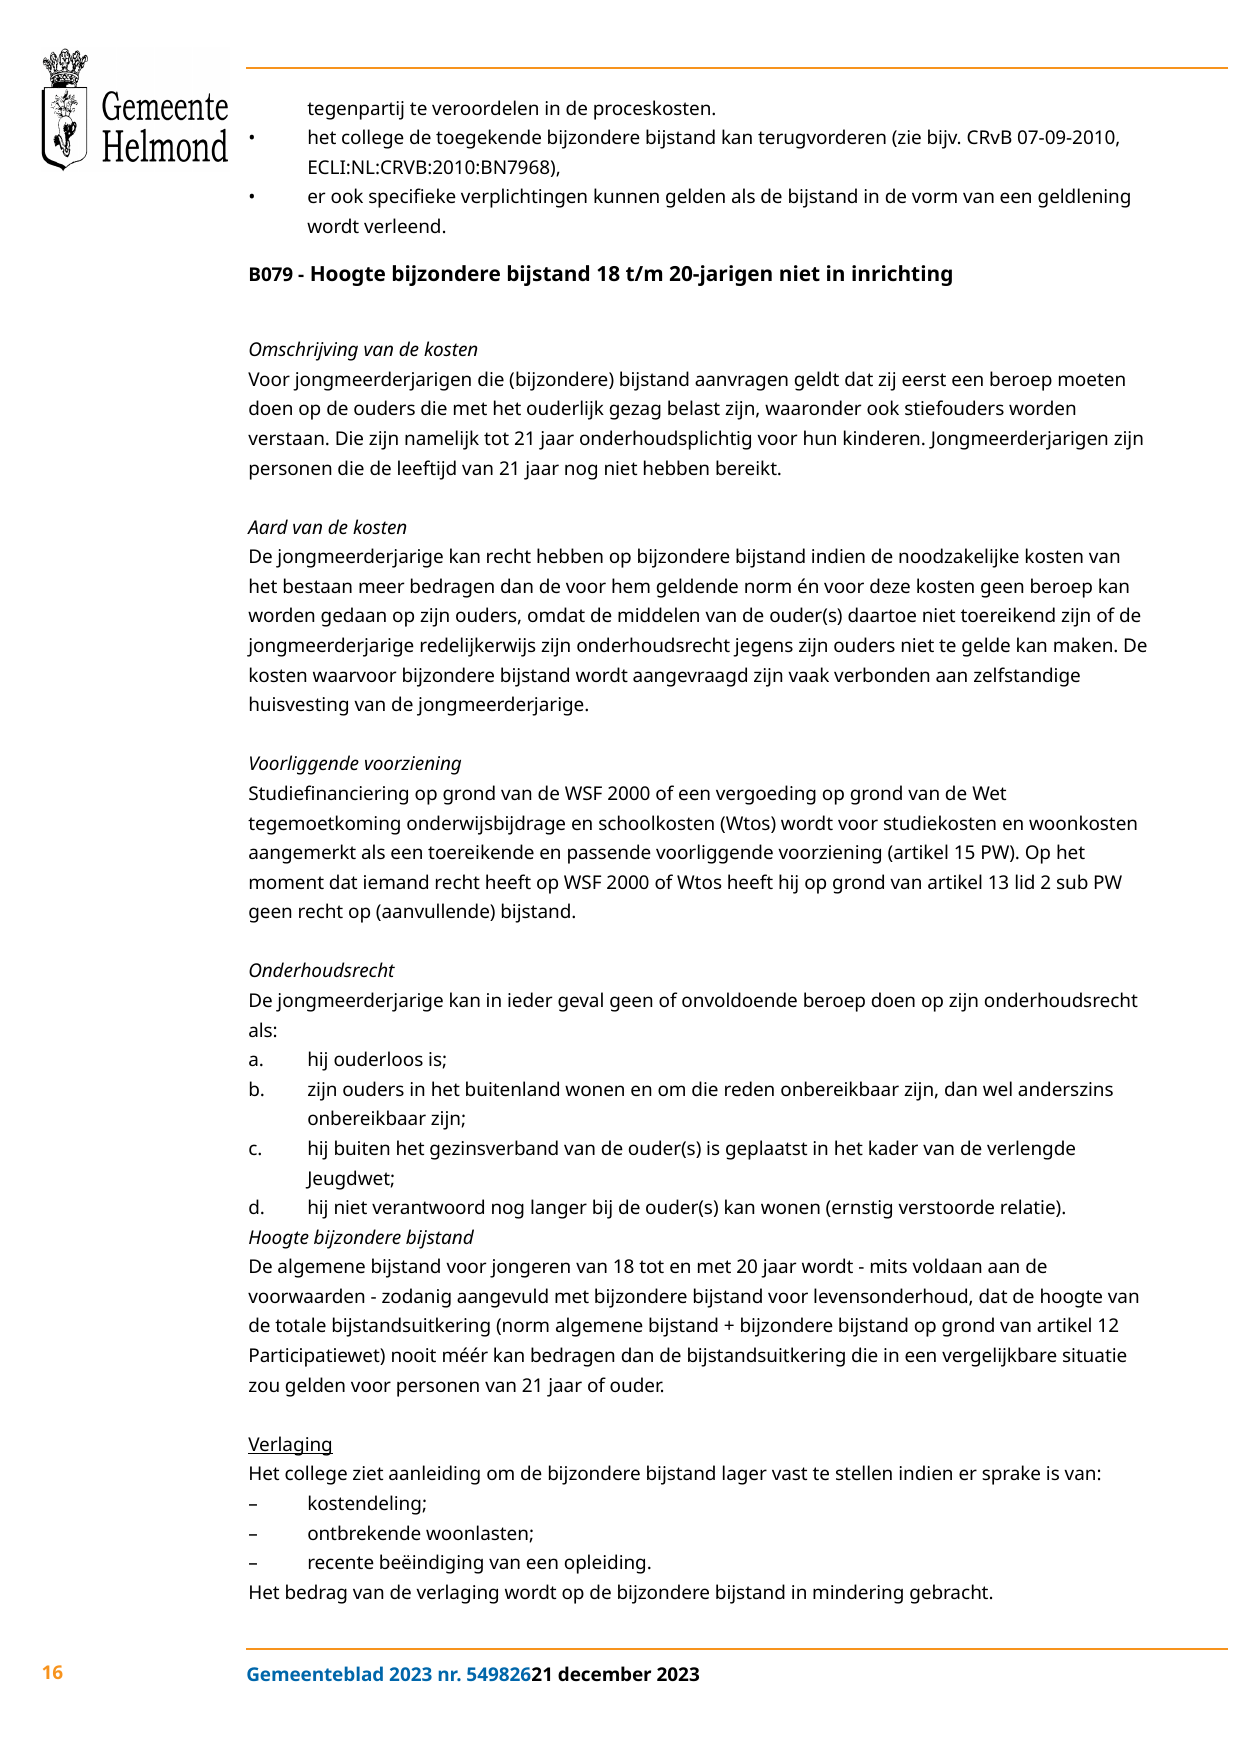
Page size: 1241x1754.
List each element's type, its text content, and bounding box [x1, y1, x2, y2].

text Het college ziet aanleiding om de bijzondere bijstand lager vast te stellen indien er sprake is van: [248, 1461, 1152, 1486]
text Studiefinanciering op grond van de WSF 2000 of een vergoeding op grond van de Wet tegemoetkoming onderwijsbijdrage en schoolkosten (Wtos) wordt voor studiekosten en woonkosten aangemerkt als een toereikende en passende voorliggende voorziening (artikel 15 PW). Op het moment dat iemand recht heeft op WSF 2000 of Wtos heeft hij op grond van artikel 13 lid 2 sub PW geen recht op (aanvullende) bijstand. [248, 780, 1152, 924]
text Omschrijving van de kosten [248, 336, 1152, 362]
list ontbrekende woonlasten; [248, 1520, 1152, 1546]
text Onderhoudsrecht [248, 958, 1152, 983]
text Voor jongmeerderjarigen die (bijzondere) bijstand aanvragen geldt dat zij eerst een beroep moeten doen op de ouders die met het ouderlijk gezag belast zijn, waaronder ook stiefouders worden verstaan. Die zijn namelijk tot 21 jaar onderhoudsplichtig voor hun kinderen. Jongmeerderjarigen zijn personen die de leeftijd van 21 jaar nog niet hebben bereikt. [248, 366, 1152, 481]
text Voorliggende voorziening [248, 751, 1152, 776]
list het college de toegekende bijzondere bijstand kan terugvorderen (zie bijv. CRvB 07-09-2010, ECLI:NL:CRVB:2010:BN7968), [248, 124, 1152, 180]
text B079 - Hoogte bijzondere bijstand 18 t/m 20-jarigen niet in inrichting [248, 259, 1152, 287]
text Aard van de kosten [248, 514, 1152, 540]
text Hoogte bijzondere bijstand [248, 1224, 1152, 1250]
picture [41, 47, 231, 172]
list hij buiten het gezinsverband van de ouder(s) is geplaatst in het kader van de verlengde Jeugdwet; [248, 1135, 1152, 1191]
text De algemene bijstand voor jongeren van 18 tot en met 20 jaar wordt - mits voldaan aan de voorwaarden - zodanig aangevuld met bijzondere bijstand voor levensonderhoud, dat de hoogte van de totale bijstandsuitkering (norm algemene bijstand + bijzondere bijstand op grond van artikel 12 Participatiewet) nooit méér kan bedragen dan de bijstandsuitkering die in een vergelijkbare situatie zou gelden voor personen van 21 jaar of ouder. [248, 1253, 1152, 1398]
list kostendeling; [248, 1490, 1152, 1516]
list hij ouderloos is; [248, 1046, 1152, 1072]
list recente beëindiging van een opleiding. [248, 1549, 1152, 1575]
list zijn ouders in het buitenland wonen en om die reden onbereikbaar zijn, dan wel anderszins onbereikbaar zijn; [248, 1076, 1152, 1131]
list er ook specifieke verplichtingen kunnen gelden als de bijstand in de vorm van een geldlening wordt verleend. [248, 183, 1152, 239]
list hij niet verantwoord nog langer bij de ouder(s) kan wonen (ernstig verstoorde relatie). [248, 1194, 1152, 1220]
text De jongmeerderjarige kan in ieder geval geen of onvoldoende beroep doen op zijn onderhoudsrecht als: [248, 987, 1152, 1043]
text De jongmeerderjarige kan recht hebben op bijzondere bijstand indien de noodzakelijke kosten van het bestaan meer bedragen dan de voor hem geldende norm én voor deze kosten geen beroep kan worden gedaan op zijn ouders, omdat de middelen van de ouder(s) daartoe niet toereikend zijn of de jongmeerderjarige redelijkerwijs zijn onderhoudsrecht jegens zijn ouders niet te gelde kan maken. De kosten waarvoor bijzondere bijstand wordt aangevraagd zijn vaak verbonden aan zelfstandige huisvesting van de jongmeerderjarige. [248, 543, 1152, 717]
text Verlaging [248, 1431, 1152, 1457]
list tegenpartij te veroordelen in de proceskosten. [248, 95, 1152, 121]
text Het bedrag van de verlaging wordt op de bijzondere bijstand in mindering gebracht. [248, 1579, 1152, 1605]
